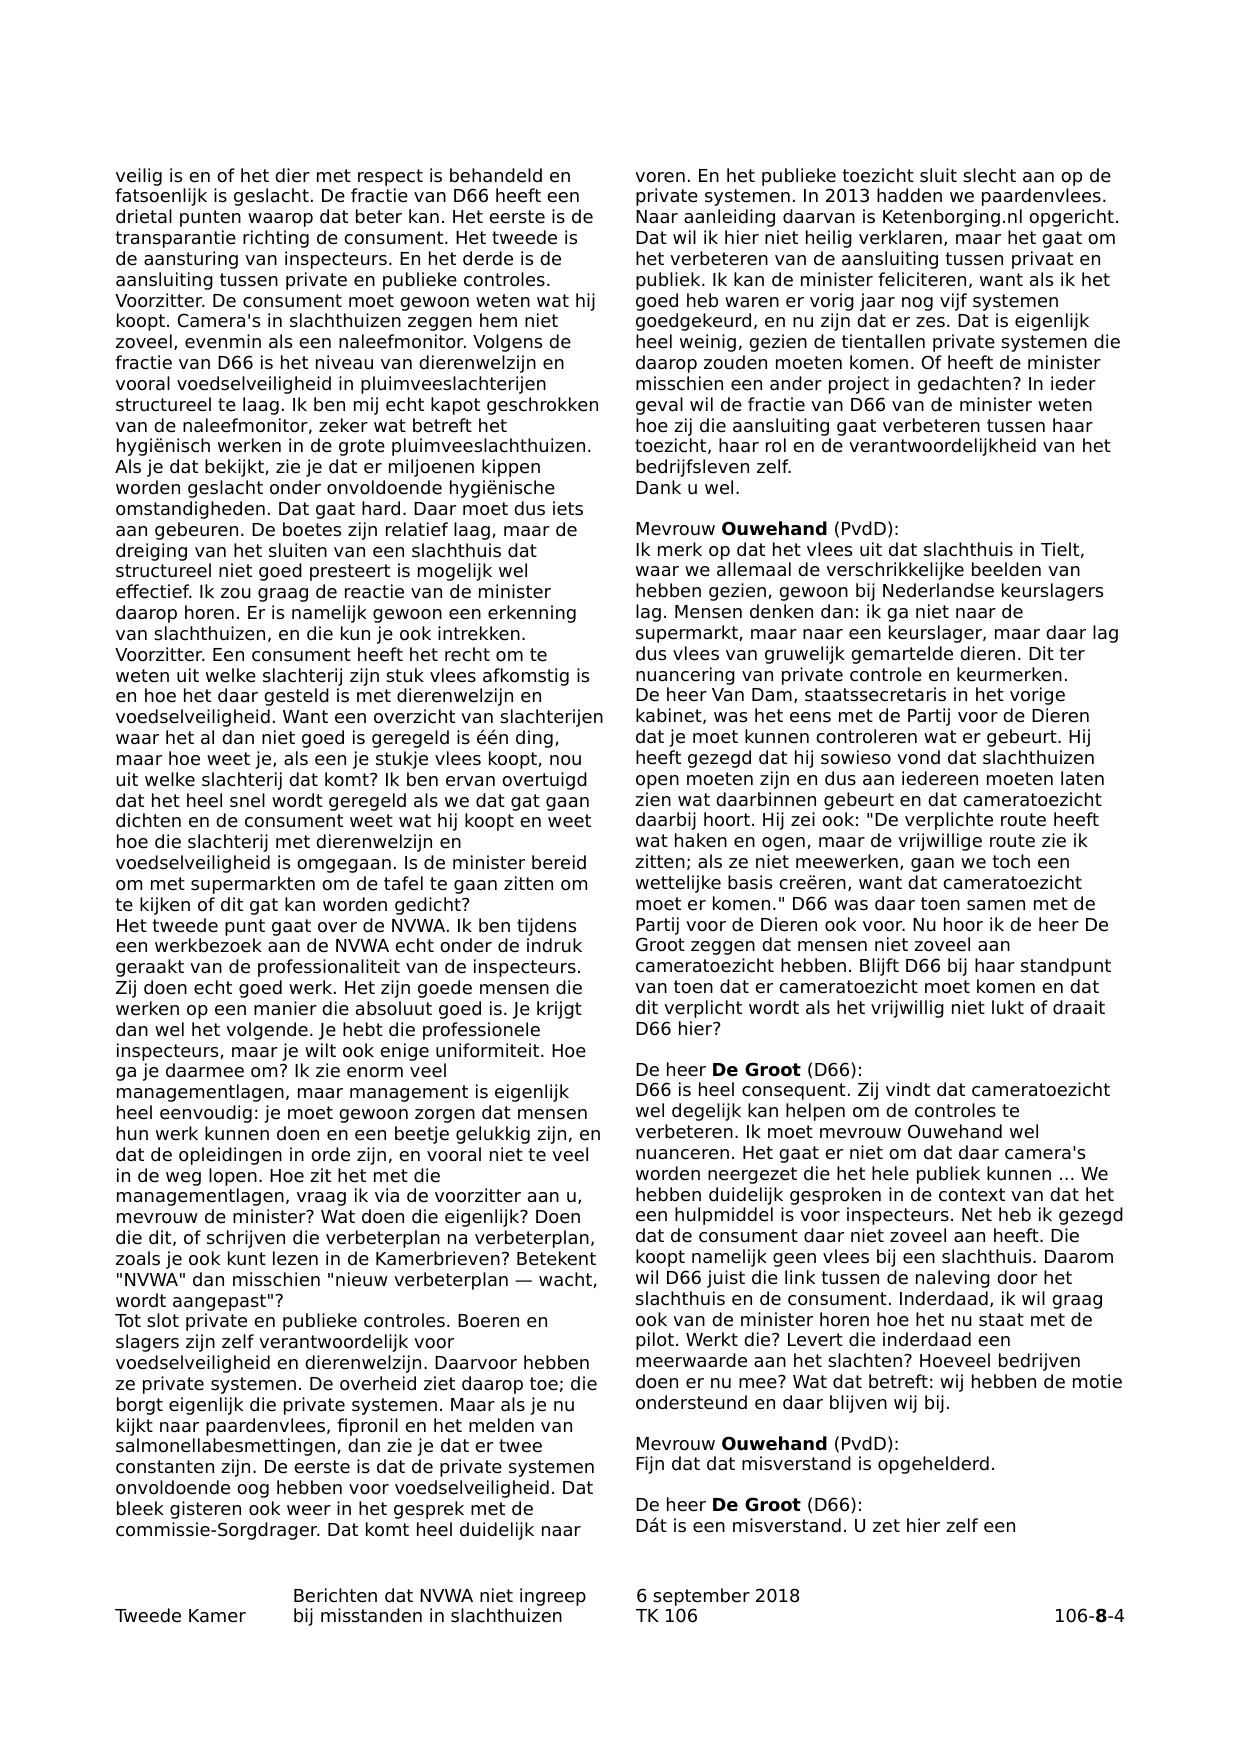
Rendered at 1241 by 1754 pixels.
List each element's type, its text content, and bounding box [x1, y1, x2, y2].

text D66 is heel consequent. Zij vindt dat cameratoezicht wel degelijk kan helpen om de controles te verbeteren. Ik moet mevrouw Ouwehand wel nuanceren. Het gaat er niet om dat daar camera's worden neergezet die het hele publiek kunnen ... We hebben duidelijk gesproken in de context van dat het een hulpmiddel is voor inspecteurs. Net heb ik gezegd dat de consument daar niet zoveel aan heeft. Die koopt namelijk geen vlees bij een slachthuis. Daarom wil D66 juist die link tussen de naleving door het slachthuis en de consument. Inderdaad, ik wil graag ook van de minister horen hoe het nu staat met de pilot. Werkt die? Levert die inderdaad een meerwaarde aan het slachten? Hoeveel bedrijven doen er nu mee? Wat dat betreft: wij hebben de motie ondersteund en daar blijven wij bij. [635, 1080, 1125, 1413]
text Mevrouw Ouwehand (PvdD): [635, 1433, 1125, 1454]
text Tot slot private en publieke controles. Boeren en slagers zijn zelf verantwoordelijk voor voedselveiligheid en dierenwelzijn. Daarvoor hebben ze private systemen. De overheid ziet daarop toe; die borgt eigenlijk die private systemen. Maar als je nu kijkt naar paardenvlees, fipronil en het melden van salmonellabesmettingen, dan zie je dat er twee constanten zijn. De eerste is dat de private systemen onvoldoende oog hebben voor voedselveiligheid. Dat bleek gisteren ook weer in het gesprek met de commissie-Sorgdrager. Dat komt heel duidelijk naar [115, 1311, 605, 1540]
text De heer De Groot (D66): [635, 1495, 1125, 1516]
text Ik merk op dat het vlees uit dat slachthuis in Tielt, waar we allemaal de verschrikkelijke beelden van hebben gezien, gewoon bij Nederlandse keurslagers lag. Mensen denken dan: ik ga niet naar de supermarkt, maar naar een keurslager, maar daar lag dus vlees van gruwelijk gemartelde dieren. Dit ter nuancering van private controle en keurmerken. [635, 539, 1125, 685]
text De heer Van Dam, staatssecretaris in het vorige kabinet, was het eens met de Partij voor de Dieren dat je moet kunnen controleren wat er gebeurt. Hij heeft gezegd dat hij sowieso vond dat slachthuizen open moeten zijn en dus aan iedereen moeten laten zien wat daarbinnen gebeurt en dat cameratoezicht daarbij hoort. Hij zei ook: "De verplichte route heeft wat haken en ogen, maar de vrijwillige route zie ik zitten; als ze niet meewerken, gaan we toch een wettelijke basis creëren, want dat cameratoezicht moet er komen." D66 was daar toen samen met de Partij voor de Dieren ook voor. Nu hoor ik de heer De Groot zeggen dat mensen niet zoveel aan cameratoezicht hebben. Blijft D66 bij haar standpunt van toen dat er cameratoezicht moet komen en dat dit verplicht wordt als het vrijwillig niet lukt of draait D66 hier? [635, 685, 1125, 1039]
text voren. En het publieke toezicht sluit slecht aan op de private systemen. In 2013 hadden we paardenvlees. Naar aanleiding daarvan is Ketenborging.nl opgericht. Dat wil ik hier niet heilig verklaren, maar het gaat om het verbeteren van de aansluiting tussen privaat en publiek. Ik kan de minister feliciteren, want als ik het goed heb waren er vorig jaar nog vijf systemen goedgekeurd, en nu zijn dat er zes. Dat is eigenlijk heel weinig, gezien de tientallen private systemen die daarop zouden moeten komen. Of heeft de minister misschien een ander project in gedachten? In ieder geval wil de fractie van D66 van de minister weten hoe zij die aansluiting gaat verbeteren tussen haar toezicht, haar rol en de verantwoordelijkheid van het bedrijfsleven zelf. [635, 165, 1125, 478]
text Fijn dat dat misverstand is opgehelderd. [635, 1454, 1125, 1475]
text veilig is en of het dier met respect is behandeld en fatsoenlijk is geslacht. De fractie van D66 heeft een drietal punten waarop dat beter kan. Het eerste is de transparantie richting de consument. Het tweede is de aansturing van inspecteurs. En het derde is de aansluiting tussen private en publieke controles. [115, 165, 605, 290]
text Dank u wel. [635, 478, 1125, 499]
text Voorzitter. Een consument heeft het recht om te weten uit welke slachterij zijn stuk vlees afkomstig is en hoe het daar gesteld is met dierenwelzijn en voedselveiligheid. Want een overzicht van slachterijen waar het al dan niet goed is geregeld is één ding, maar hoe weet je, als een je stukje vlees koopt, nou uit welke slachterij dat komt? Ik ben ervan overtuigd dat het heel snel wordt geregeld als we dat gat gaan dichten en de consument weet wat hij koopt en weet hoe die slachterij met dierenwelzijn en voedselveiligheid is omgegaan. Is de minister bereid om met supermarkten om de tafel te gaan zitten om te kijken of dit gat kan worden gedicht? [115, 644, 605, 915]
text Het tweede punt gaat over de NVWA. Ik ben tijdens een werkbezoek aan de NVWA echt onder de indruk geraakt van de professionaliteit van de inspecteurs. Zij doen echt goed werk. Het zijn goede mensen die werken op een manier die absoluut goed is. Je krijgt dan wel het volgende. Je hebt die professionele inspecteurs, maar je wilt ook enige uniformiteit. Hoe ga je daarmee om? Ik zie enorm veel managementlagen, maar management is eigenlijk heel eenvoudig: je moet gewoon zorgen dat mensen hun werk kunnen doen en een beetje gelukkig zijn, en dat de opleidingen in orde zijn, en vooral niet te veel in de weg lopen. Hoe zit het met die managementlagen, vraag ik via de voorzitter aan u, mevrouw de minister? Wat doen die eigenlijk? Doen die dit, of schrijven die verbeterplan na verbeterplan, zoals je ook kunt lezen in de Kamerbrieven? Betekent "NVWA" dan misschien "nieuw verbeterplan — wacht, wordt aangepast"? [115, 915, 605, 1311]
text De heer De Groot (D66): [635, 1059, 1125, 1080]
text Mevrouw Ouwehand (PvdD): [635, 519, 1125, 539]
text Voorzitter. De consument moet gewoon weten wat hij koopt. Camera's in slachthuizen zeggen hem niet zoveel, evenmin als een naleefmonitor. Volgens de fractie van D66 is het niveau van dierenwelzijn en vooral voedselveiligheid in pluimveeslachterijen structureel te laag. Ik ben mij echt kapot geschrokken van de naleefmonitor, zeker wat betreft het hygiënisch werken in de grote pluimveeslachthuizen. Als je dat bekijkt, zie je dat er miljoenen kippen worden geslacht onder onvoldoende hygiënische omstandigheden. Dat gaat hard. Daar moet dus iets aan gebeuren. De boetes zijn relatief laag, maar de dreiging van het sluiten van een slachthuis dat structureel niet goed presteert is mogelijk wel effectief. Ik zou graag de reactie van de minister daarop horen. Er is namelijk gewoon een erkenning van slachthuizen, en die kun je ook intrekken. [115, 290, 605, 644]
text Dát is een misverstand. U zet hier zelf een [635, 1516, 1125, 1537]
